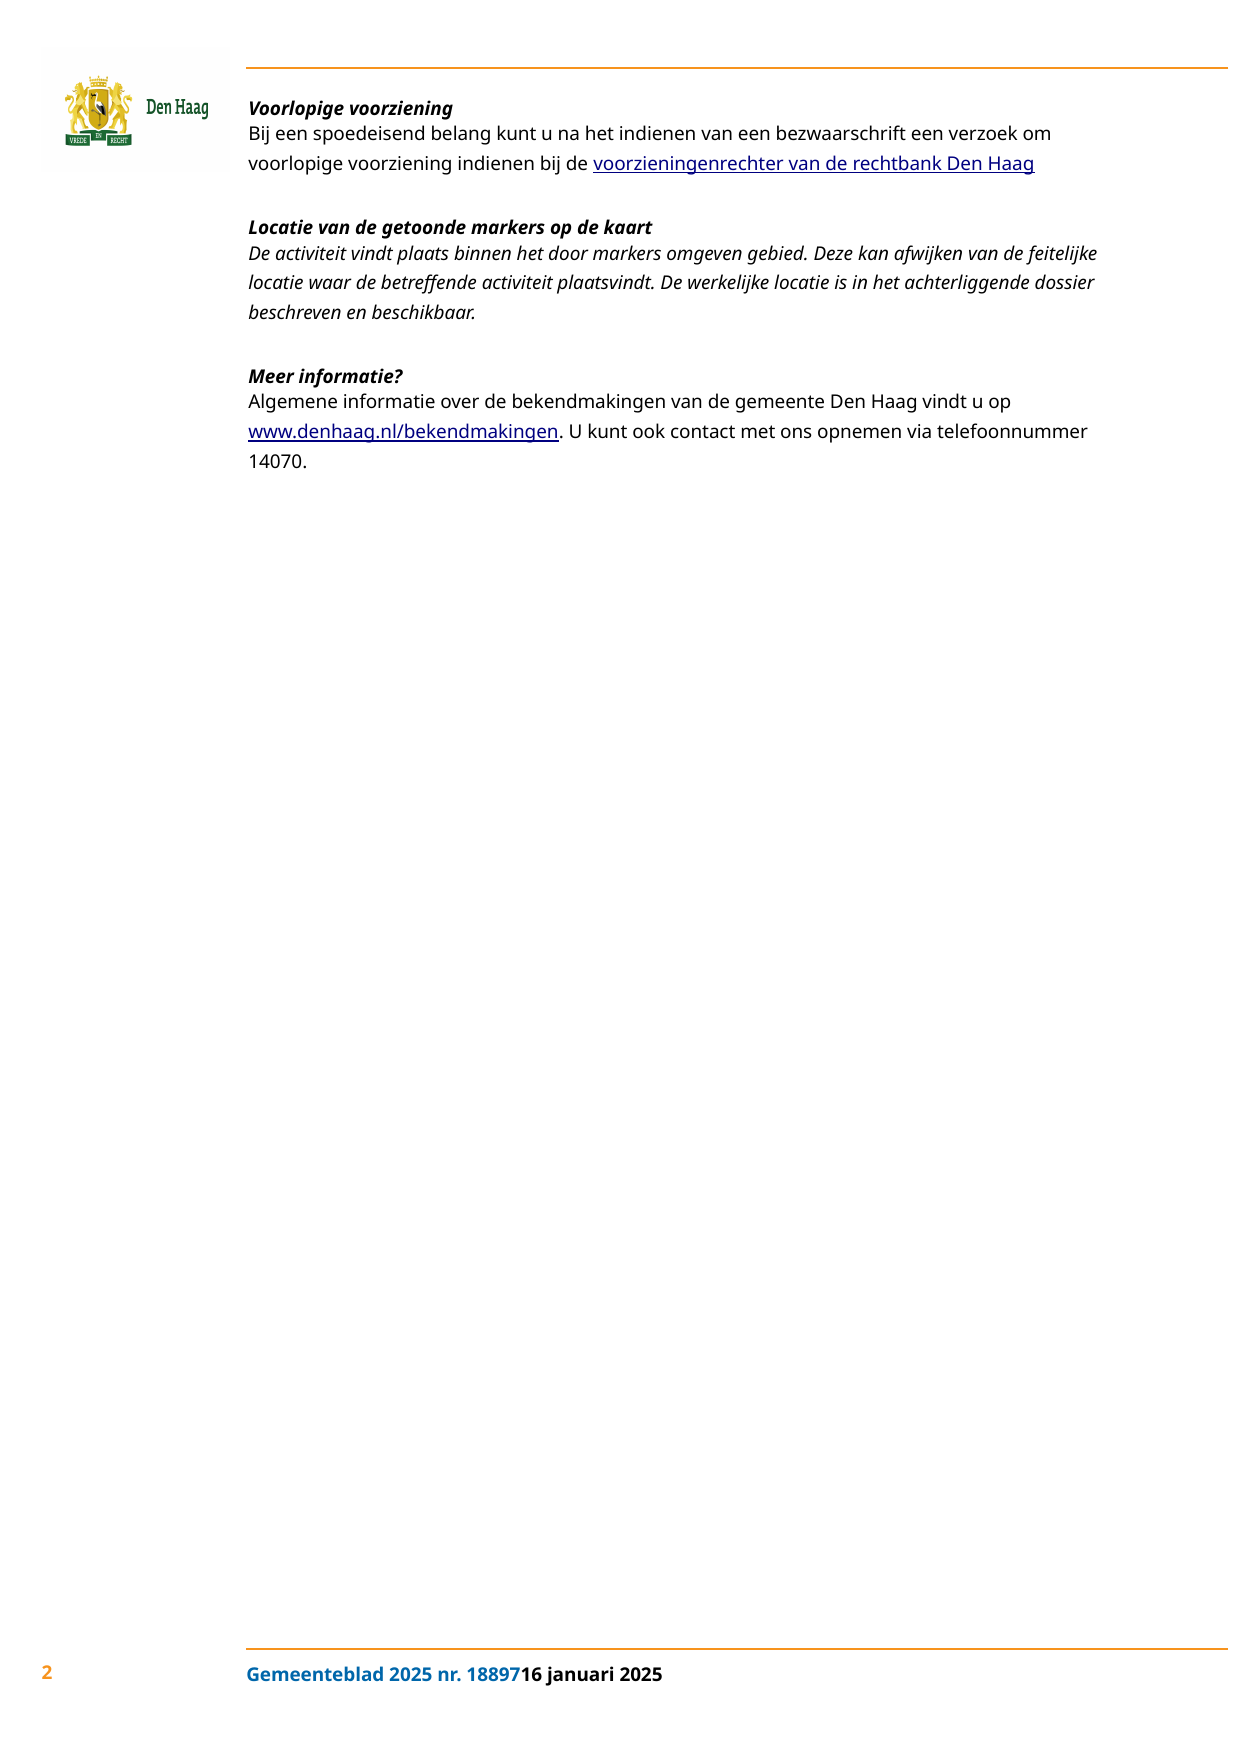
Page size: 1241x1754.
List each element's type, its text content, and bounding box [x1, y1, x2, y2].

text Bij een spoedeisend belang kunt u na het indienen van een bezwaarschrift een verzoek om voorlopige voorziening indienen bij de voorzieningenrechter van de rechtbank Den Haag [248, 121, 1152, 176]
text Meer informatie? [248, 363, 1152, 389]
text Voorlopige voorziening [248, 95, 1152, 121]
text Locatie van de getoonde markers op de kaart [248, 214, 1152, 240]
text De activiteit vindt plaats binnen het door markers omgeven gebied. Deze kan afwijken van de feitelijke locatie waar de betreffende activiteit plaatsvindt. De werkelijke locatie is in het achterliggende dossier beschreven en beschikbaar. [248, 240, 1152, 325]
picture [41, 47, 231, 172]
text Algemene informatie over de bekendmakingen van de gemeente Den Haag vindt u op www.denhaag.nl/bekendmakingen. U kunt ook contact met ons opnemen via telefoonnummer 14070. [248, 389, 1152, 473]
